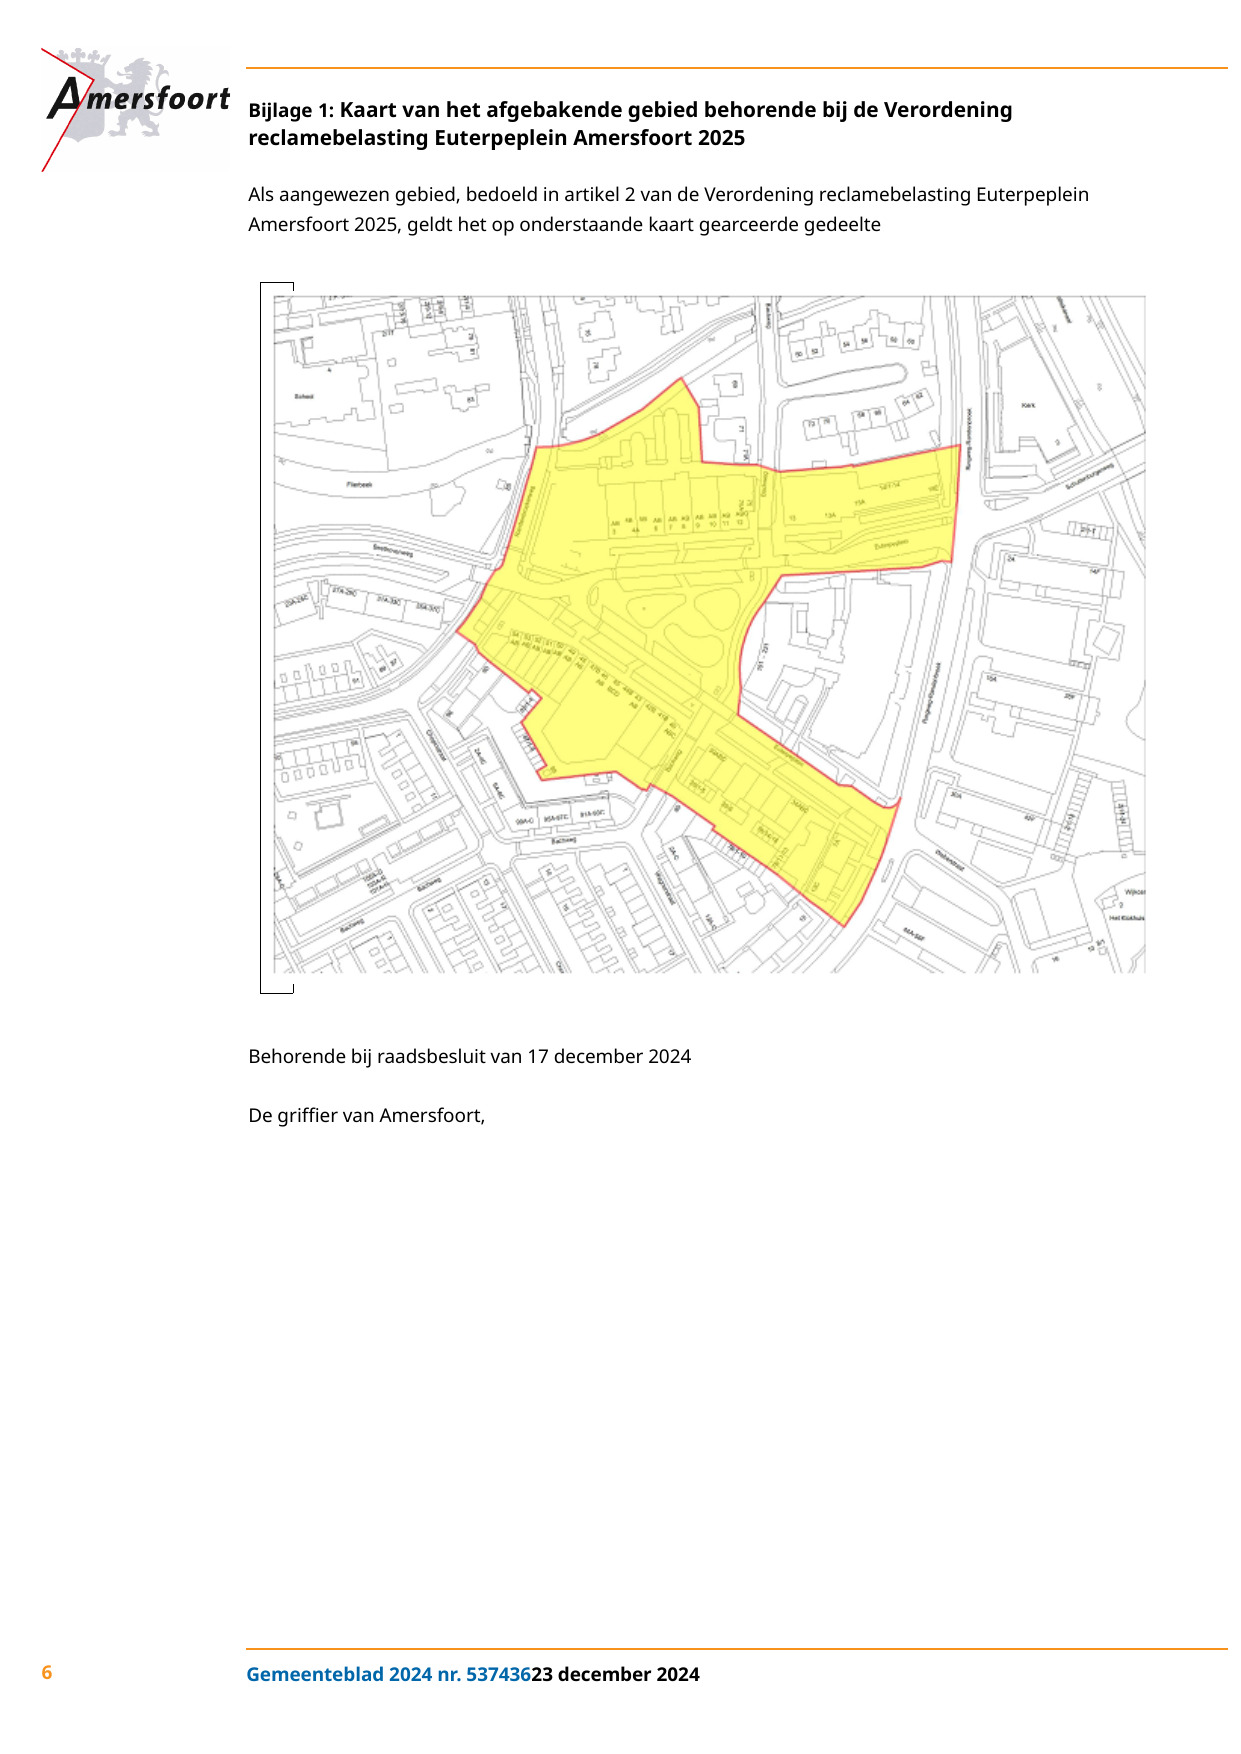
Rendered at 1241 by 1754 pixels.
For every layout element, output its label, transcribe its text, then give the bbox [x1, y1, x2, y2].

picture [268, 291, 1155, 984]
text Als aangewezen gebied, bedoeld in artikel 2 van de Verordening reclamebelasting Euterpeplein Amersfoort 2025, geldt het op onderstaande kaart gearceerde gedeelte [248, 181, 1152, 237]
text Bijlage 1: Kaart van het afgebakende gebied behorende bij de Verordening reclamebelasting Euterpeplein Amersfoort 2025 [248, 95, 1152, 152]
text Behorende bij raadsbesluit van 17 december 2024 [248, 1043, 1152, 1069]
text De griffier van Amersfoort, [248, 1103, 1152, 1128]
picture [41, 47, 231, 172]
